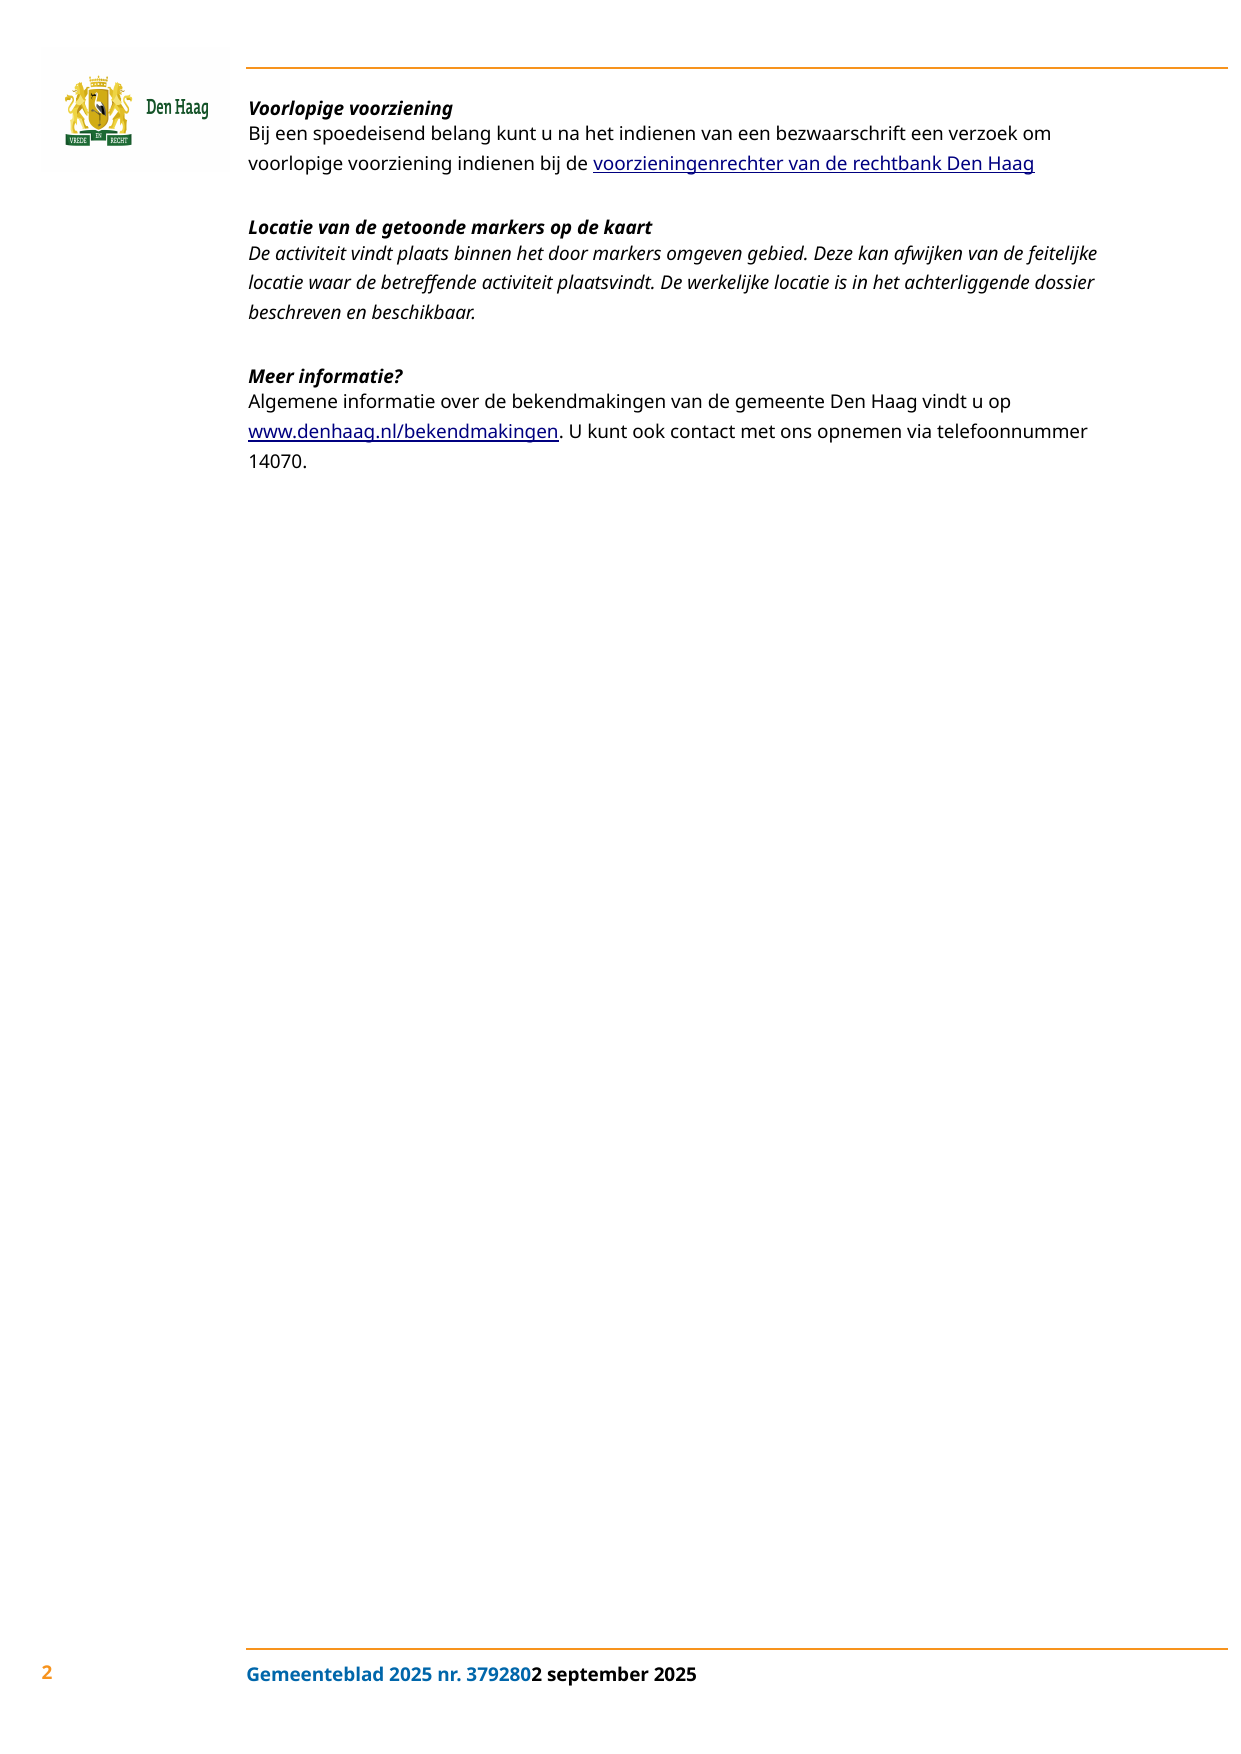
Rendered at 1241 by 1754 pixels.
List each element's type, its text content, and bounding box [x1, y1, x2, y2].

picture [41, 47, 231, 172]
text Bij een spoedeisend belang kunt u na het indienen van een bezwaarschrift een verzoek om voorlopige voorziening indienen bij de voorzieningenrechter van de rechtbank Den Haag [248, 121, 1152, 176]
text Algemene informatie over de bekendmakingen van de gemeente Den Haag vindt u op www.denhaag.nl/bekendmakingen. U kunt ook contact met ons opnemen via telefoonnummer 14070. [248, 389, 1152, 473]
text De activiteit vindt plaats binnen het door markers omgeven gebied. Deze kan afwijken van de feitelijke locatie waar de betreffende activiteit plaatsvindt. De werkelijke locatie is in het achterliggende dossier beschreven en beschikbaar. [248, 240, 1152, 325]
text Locatie van de getoonde markers op de kaart [248, 214, 1152, 240]
text Meer informatie? [248, 363, 1152, 389]
text Voorlopige voorziening [248, 95, 1152, 121]
